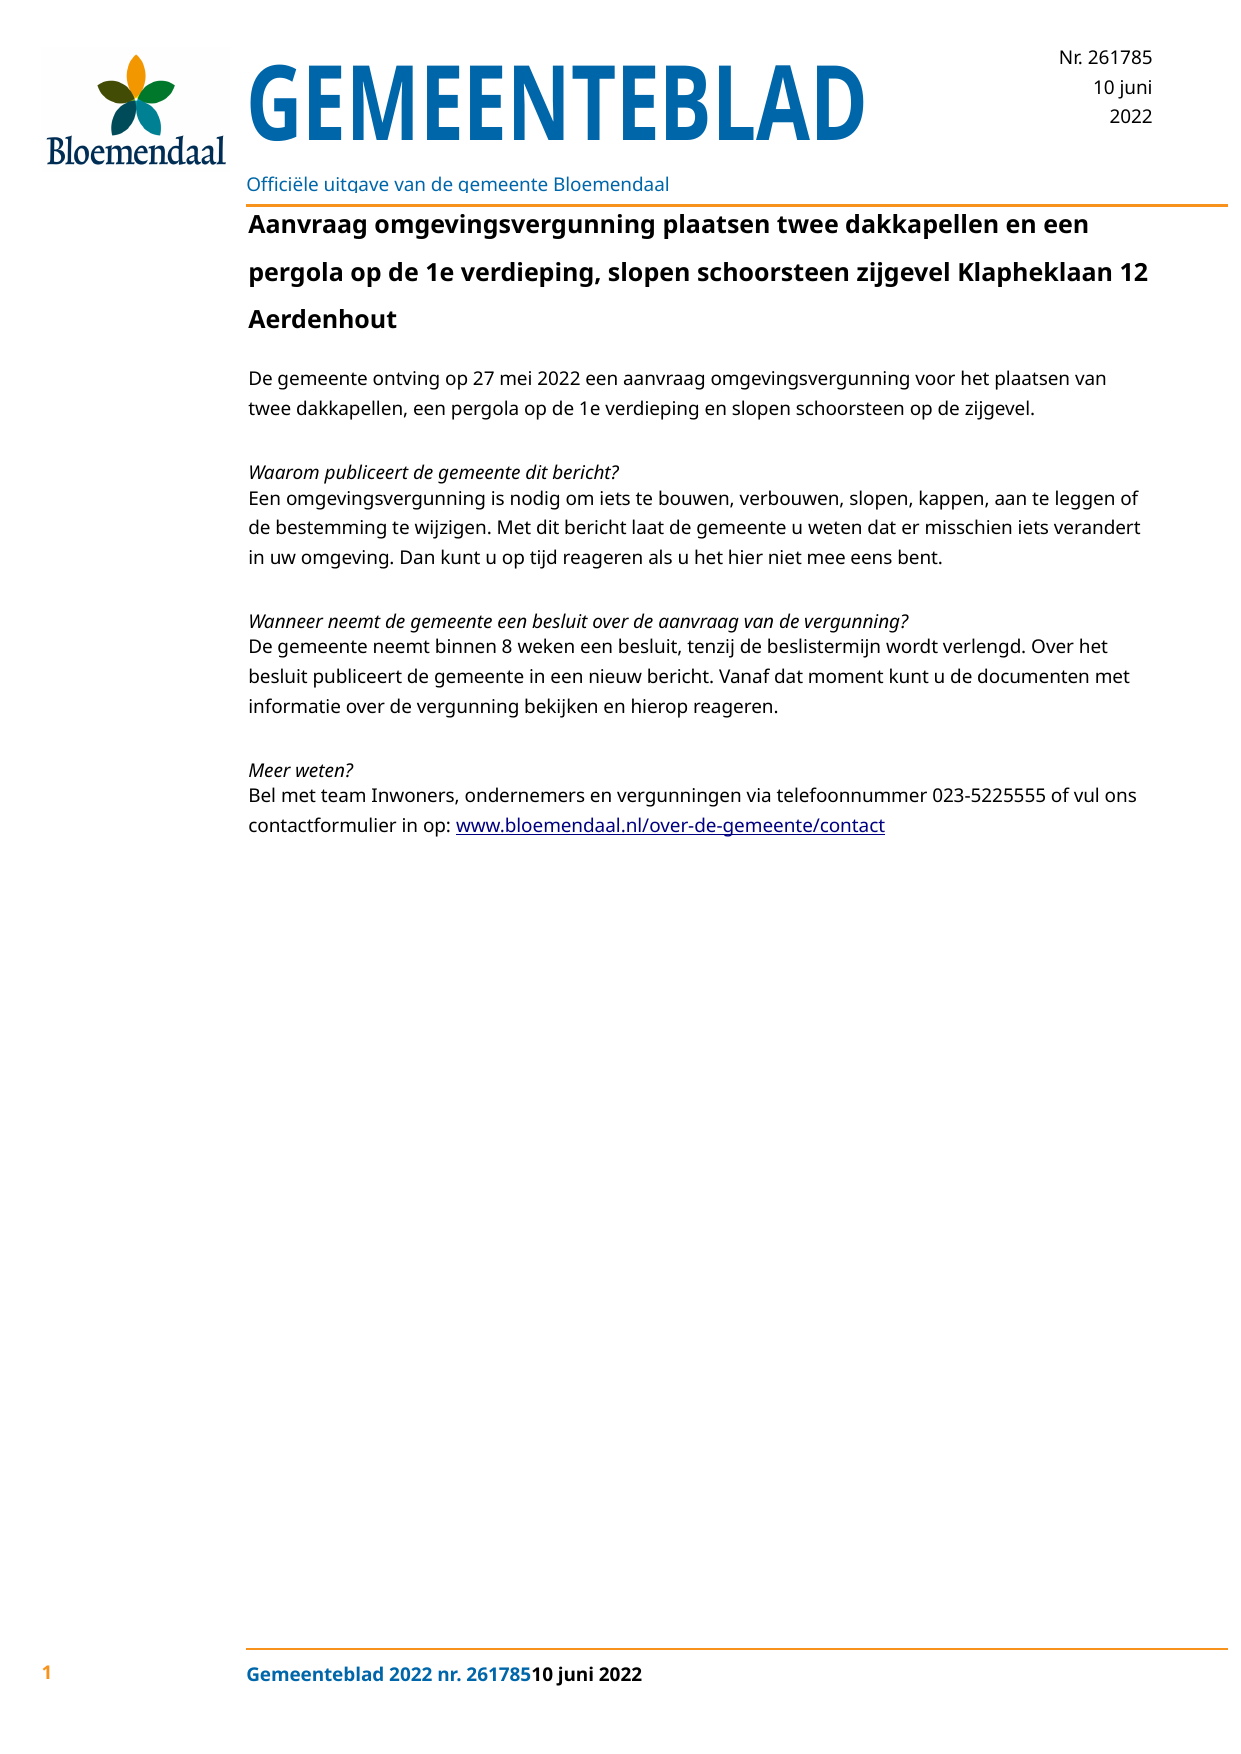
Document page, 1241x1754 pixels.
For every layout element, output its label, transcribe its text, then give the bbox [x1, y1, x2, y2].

picture [41, 47, 231, 172]
text Bel met team Inwoners, ondernemers en vergunningen via telefoonnummer 023-5225555 of vul ons contactformulier in op: www.bloemendaal.nl/over-de-gemeente/contact [248, 782, 1152, 838]
text Een omgevingsvergunning is nodig om iets te bouwen, verbouwen, slopen, kappen, aan te leggen of de bestemming te wijzigen. Met dit bericht laat de gemeente u weten dat er misschien iets verandert in uw omgeving. Dan kunt u op tijd reageren als u het hier niet mee eens bent. [248, 485, 1152, 570]
text De gemeente ontving op 27 mei 2022 een aanvraag omgevingsvergunning voor het plaatsen van twee dakkapellen, een pergola op de 1e verdieping en slopen schoorsteen op de zijgevel. [248, 366, 1152, 421]
text Aanvraag omgevingsvergunning plaatsen twee dakkapellen en een pergola op de 1e verdieping, slopen schoorsteen zijgevel Klapheklaan 12 Aerdenhout [248, 207, 1152, 336]
text Wanneer neemt de gemeente een besluit over de aanvraag van de vergunning? [248, 608, 1152, 634]
text Meer weten? [248, 757, 1152, 782]
text Waarom publiceert de gemeente dit bericht? [248, 459, 1152, 485]
text De gemeente neemt binnen 8 weken een besluit, tenzij de beslistermijn wordt verlengd. Over het besluit publiceert de gemeente in een nieuw bericht. Vanaf dat moment kunt u de documenten met informatie over de vergunning bekijken en hierop reageren. [248, 634, 1152, 718]
